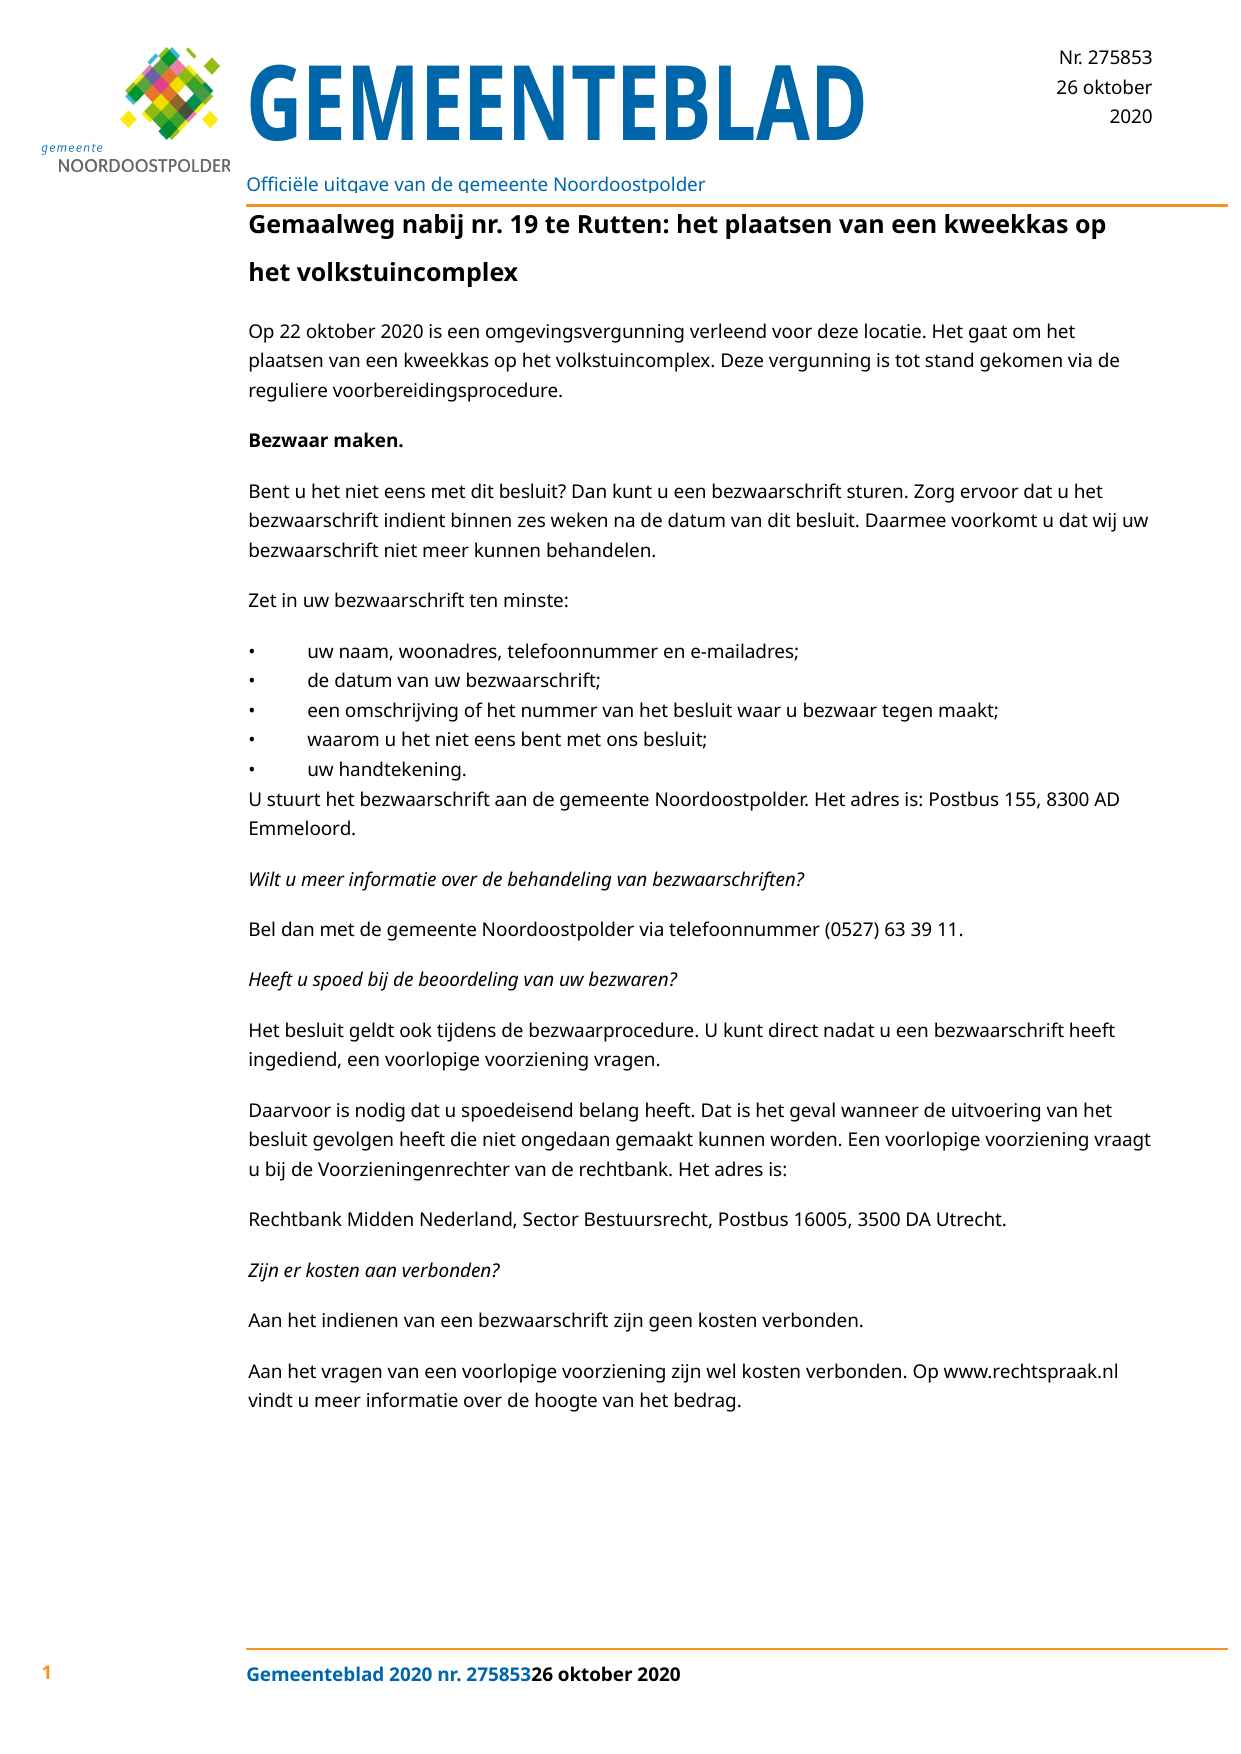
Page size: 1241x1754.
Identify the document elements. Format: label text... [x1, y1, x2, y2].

list uw naam, woonadres, telefoonnummer en e-mailadres; [248, 638, 1152, 664]
text Aan het indienen van een bezwaarschrift zijn geen kosten verbonden. [248, 1307, 1152, 1333]
text Het besluit geldt ook tijdens de bezwaarprocedure. U kunt direct nadat u een bezwaarschrift heeft ingediend, een voorlopige voorziening vragen. [248, 1017, 1152, 1072]
text Bent u het niet eens met dit besluit? Dan kunt u een bezwaarschrift sturen. Zorg ervoor dat u het bezwaarschrift indient binnen zes weken na de datum van dit besluit. Daarmee voorkomt u dat wij uw bezwaarschrift niet meer kunnen behandelen. [248, 478, 1152, 563]
text Aan het vragen van een voorlopige voorziening zijn wel kosten verbonden. Op www.rechtspraak.nl vindt u meer informatie over de hoogte van het bedrag. [248, 1358, 1152, 1413]
list de datum van uw bezwaarschrift; [248, 667, 1152, 693]
picture [41, 47, 231, 172]
list uw handtekening. [248, 756, 1152, 782]
list waarom u het niet eens bent met ons besluit; [248, 727, 1152, 752]
list een omschrijving of het nummer van het besluit waar u bezwaar tegen maakt; [248, 697, 1152, 723]
text Daarvoor is nodig dat u spoedeisend belang heeft. Dat is het geval wanneer de uitvoering van het besluit gevolgen heeft die niet ongedaan gemaakt kunnen worden. Een voorlopige voorziening vraagt u bij de Voorzieningenrechter van de rechtbank. Het adres is: [248, 1097, 1152, 1182]
text Wilt u meer informatie over de behandeling van bezwaarschriften? [248, 866, 1152, 892]
text Gemaalweg nabij nr. 19 te Rutten: het plaatsen van een kweekkas op het volkstuincomplex [248, 207, 1152, 288]
text U stuurt het bezwaarschrift aan de gemeente Noordoostpolder. Het adres is: Postbus 155, 8300 AD Emmeloord. [248, 786, 1152, 841]
text Bel dan met de gemeente Noordoostpolder via telefoonnummer (0527) 63 39 11. [248, 916, 1152, 942]
text Bezwaar maken. [248, 427, 1152, 453]
text Op 22 oktober 2020 is een omgevingsvergunning verleend voor deze locatie. Het gaat om het plaatsen van een kweekkas op het volkstuincomplex. Deze vergunning is tot stand gekomen via de reguliere voorbereidingsprocedure. [248, 318, 1152, 403]
text Heeft u spoed bij de beoordeling van uw bezwaren? [248, 967, 1152, 992]
text Rechtbank Midden Nederland, Sector Bestuursrecht, Postbus 16005, 3500 DA Utrecht. [248, 1207, 1152, 1232]
text Zet in uw bezwaarschrift ten minste: [248, 587, 1152, 613]
text Zijn er kosten aan verbonden? [248, 1257, 1152, 1283]
